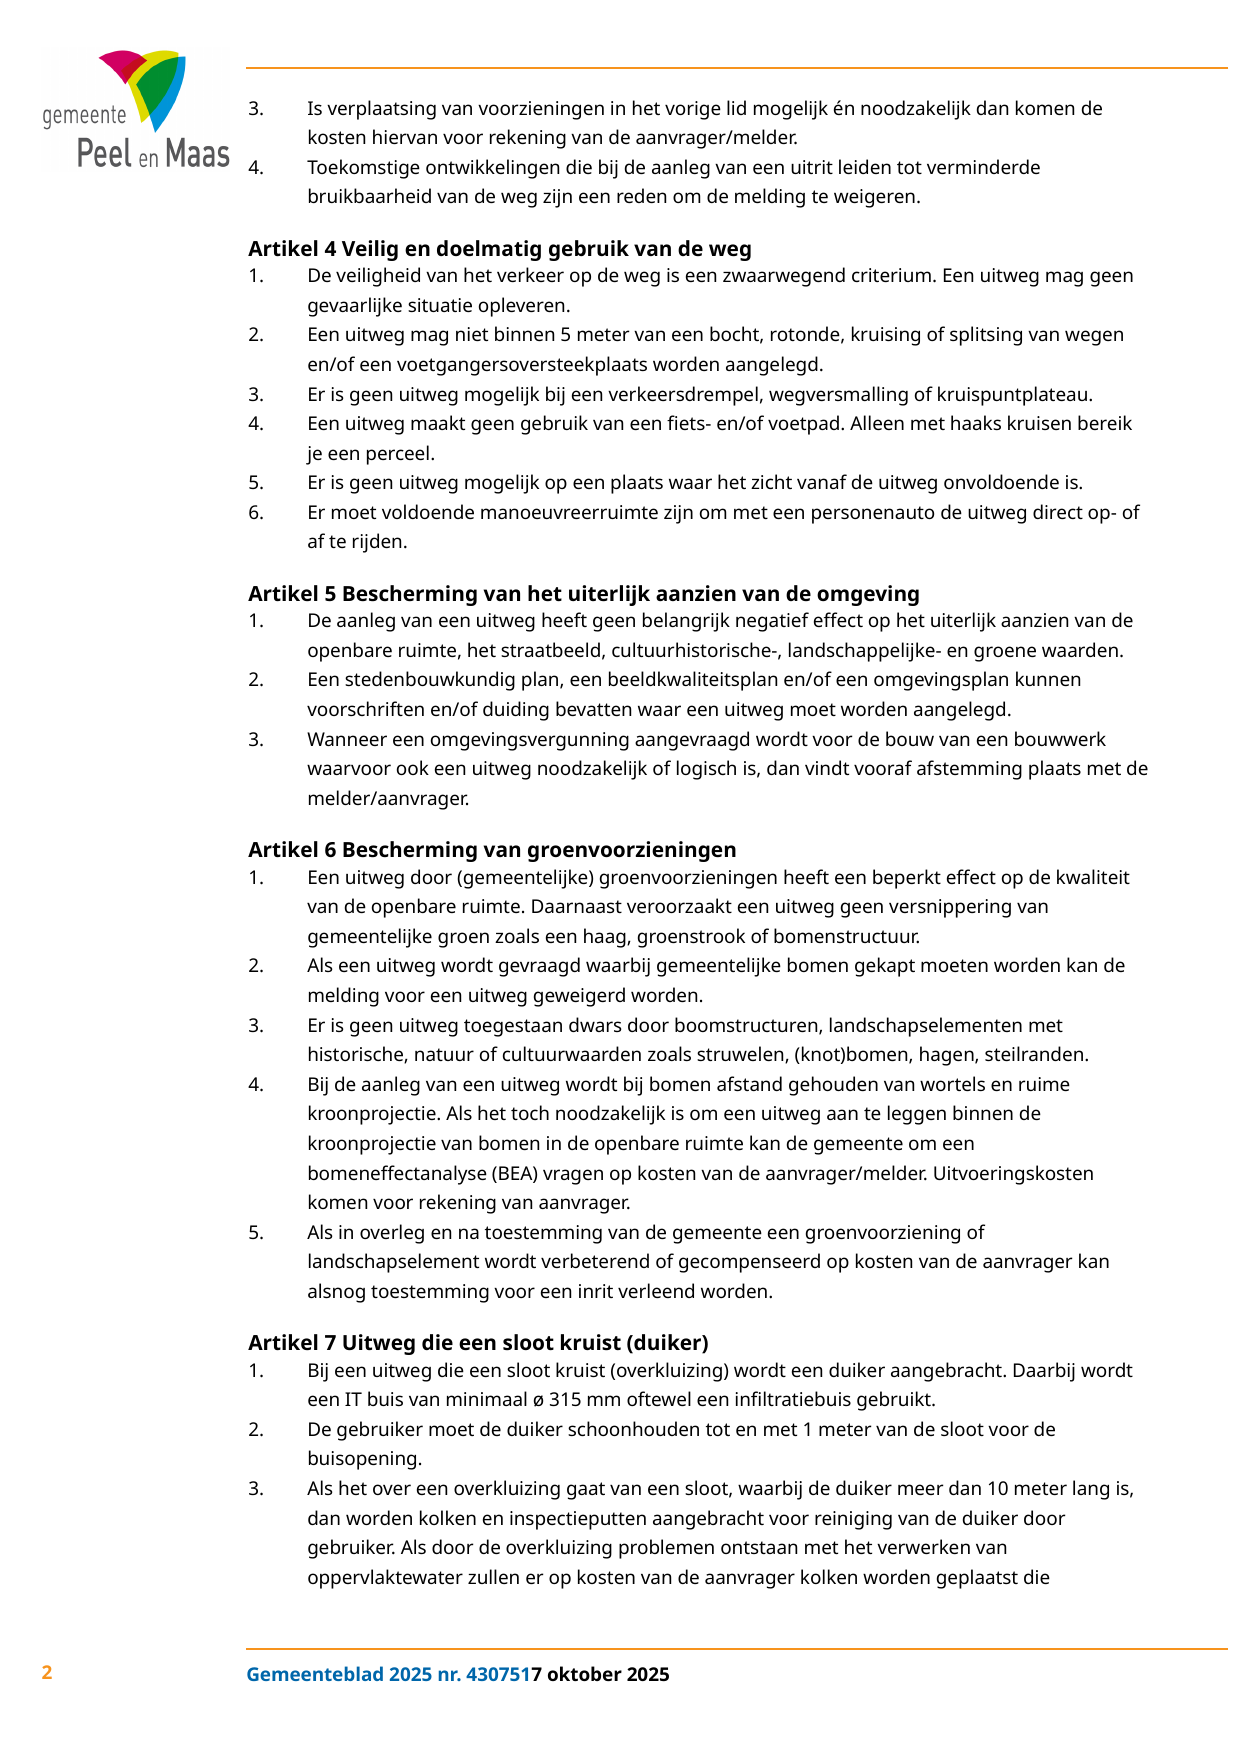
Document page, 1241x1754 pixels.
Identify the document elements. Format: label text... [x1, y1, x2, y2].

picture [41, 47, 231, 172]
list Er is geen uitweg mogelijk op een plaats waar het zicht vanaf de uitweg onvoldoende is. [248, 469, 1152, 495]
list De veiligheid van het verkeer op de weg is een zwaarwegend criterium. Een uitweg mag geen gevaarlijke situatie opleveren. [248, 262, 1152, 318]
list Als het over een overkluizing gaat van een sloot, waarbij de duiker meer dan 10 meter lang is, dan worden kolken en inspectieputten aangebracht voor reiniging van de duiker door gebruiker. Als door de overkluizing problemen ontstaan met het verwerken van oppervlaktewater zullen er op kosten van de aanvrager kolken worden geplaatst die [248, 1475, 1152, 1590]
list Er moet voldoende manoeuvreerruimte zijn om met een personenauto de uitweg direct op- of af te rijden. [248, 499, 1152, 554]
list De aanleg van een uitweg heeft geen belangrijk negatief effect op het uiterlijk aanzien van de openbare ruimte, het straatbeeld, cultuurhistorische-, landschappelijke- en groene waarden. [248, 607, 1152, 663]
list Als een uitweg wordt gevraagd waarbij gemeentelijke bomen gekapt moeten worden kan de melding voor een uitweg geweigerd worden. [248, 953, 1152, 1008]
list Is verplaatsing van voorzieningen in het vorige lid mogelijk én noodzakelijk dan komen de kosten hiervan voor rekening van de aanvrager/melder. [248, 95, 1152, 150]
list Bij een uitweg die een sloot kruist (overkluizing) wordt een duiker aangebracht. Daarbij wordt een IT buis van minimaal ø 315 mm oftewel een infiltratiebuis gebruikt. [248, 1357, 1152, 1412]
list Er is geen uitweg mogelijk bij een verkeersdrempel, wegversmalling of kruispuntplateau. [248, 381, 1152, 406]
text Artikel 6 Bescherming van groenvoorzieningen [248, 835, 1152, 864]
list Wanneer een omgevingsvergunning aangevraagd wordt voor de bouw van een bouwwerk waarvoor ook een uitweg noodzakelijk of logisch is, dan vindt vooraf afstemming plaats met de melder/aanvrager. [248, 726, 1152, 811]
list Als in overleg en na toestemming van de gemeente een groenvoorziening of landschapselement wordt verbeterend of gecompenseerd op kosten van de aanvrager kan alsnog toestemming voor een inrit verleend worden. [248, 1219, 1152, 1304]
list Er is geen uitweg toegestaan dwars door boomstructuren, landschapselementen met historische, natuur of cultuurwaarden zoals struwelen, (knot)bomen, hagen, steilranden. [248, 1012, 1152, 1067]
list Een uitweg maakt geen gebruik van een fiets- en/of voetpad. Alleen met haaks kruisen bereik je een perceel. [248, 410, 1152, 466]
list Een stedenbouwkundig plan, een beeldkwaliteitsplan en/of een omgevingsplan kunnen voorschriften en/of duiding bevatten waar een uitweg moet worden aangelegd. [248, 667, 1152, 722]
list De gebruiker moet de duiker schoonhouden tot en met 1 meter van de sloot voor de buisopening. [248, 1416, 1152, 1471]
text Artikel 7 Uitweg die een sloot kruist (duiker) [248, 1328, 1152, 1357]
list Bij de aanleg van een uitweg wordt bij bomen afstand gehouden van wortels en ruime kroonprojectie. Als het toch noodzakelijk is om een uitweg aan te leggen binnen de kroonprojectie van bomen in de openbare ruimte kan de gemeente om een bomeneffectanalyse (BEA) vragen op kosten van de aanvrager/melder. Uitvoeringskosten komen voor rekening van aanvrager. [248, 1071, 1152, 1215]
text Artikel 4 Veilig en doelmatig gebruik van de weg [248, 234, 1152, 262]
list Een uitweg mag niet binnen 5 meter van een bocht, rotonde, kruising of splitsing van wegen en/of een voetgangersoversteekplaats worden aangelegd. [248, 322, 1152, 377]
list Een uitweg door (gemeentelijke) groenvoorzieningen heeft een beperkt effect op de kwaliteit van de openbare ruimte. Daarnaast veroorzaakt een uitweg geen versnippering van gemeentelijke groen zoals een haag, groenstrook of bomenstructuur. [248, 864, 1152, 949]
list Toekomstige ontwikkelingen die bij de aanleg van een uitrit leiden tot verminderde bruikbaarheid van de weg zijn een reden om de melding te weigeren. [248, 154, 1152, 209]
text Artikel 5 Bescherming van het uiterlijk aanzien van de omgeving [248, 579, 1152, 607]
